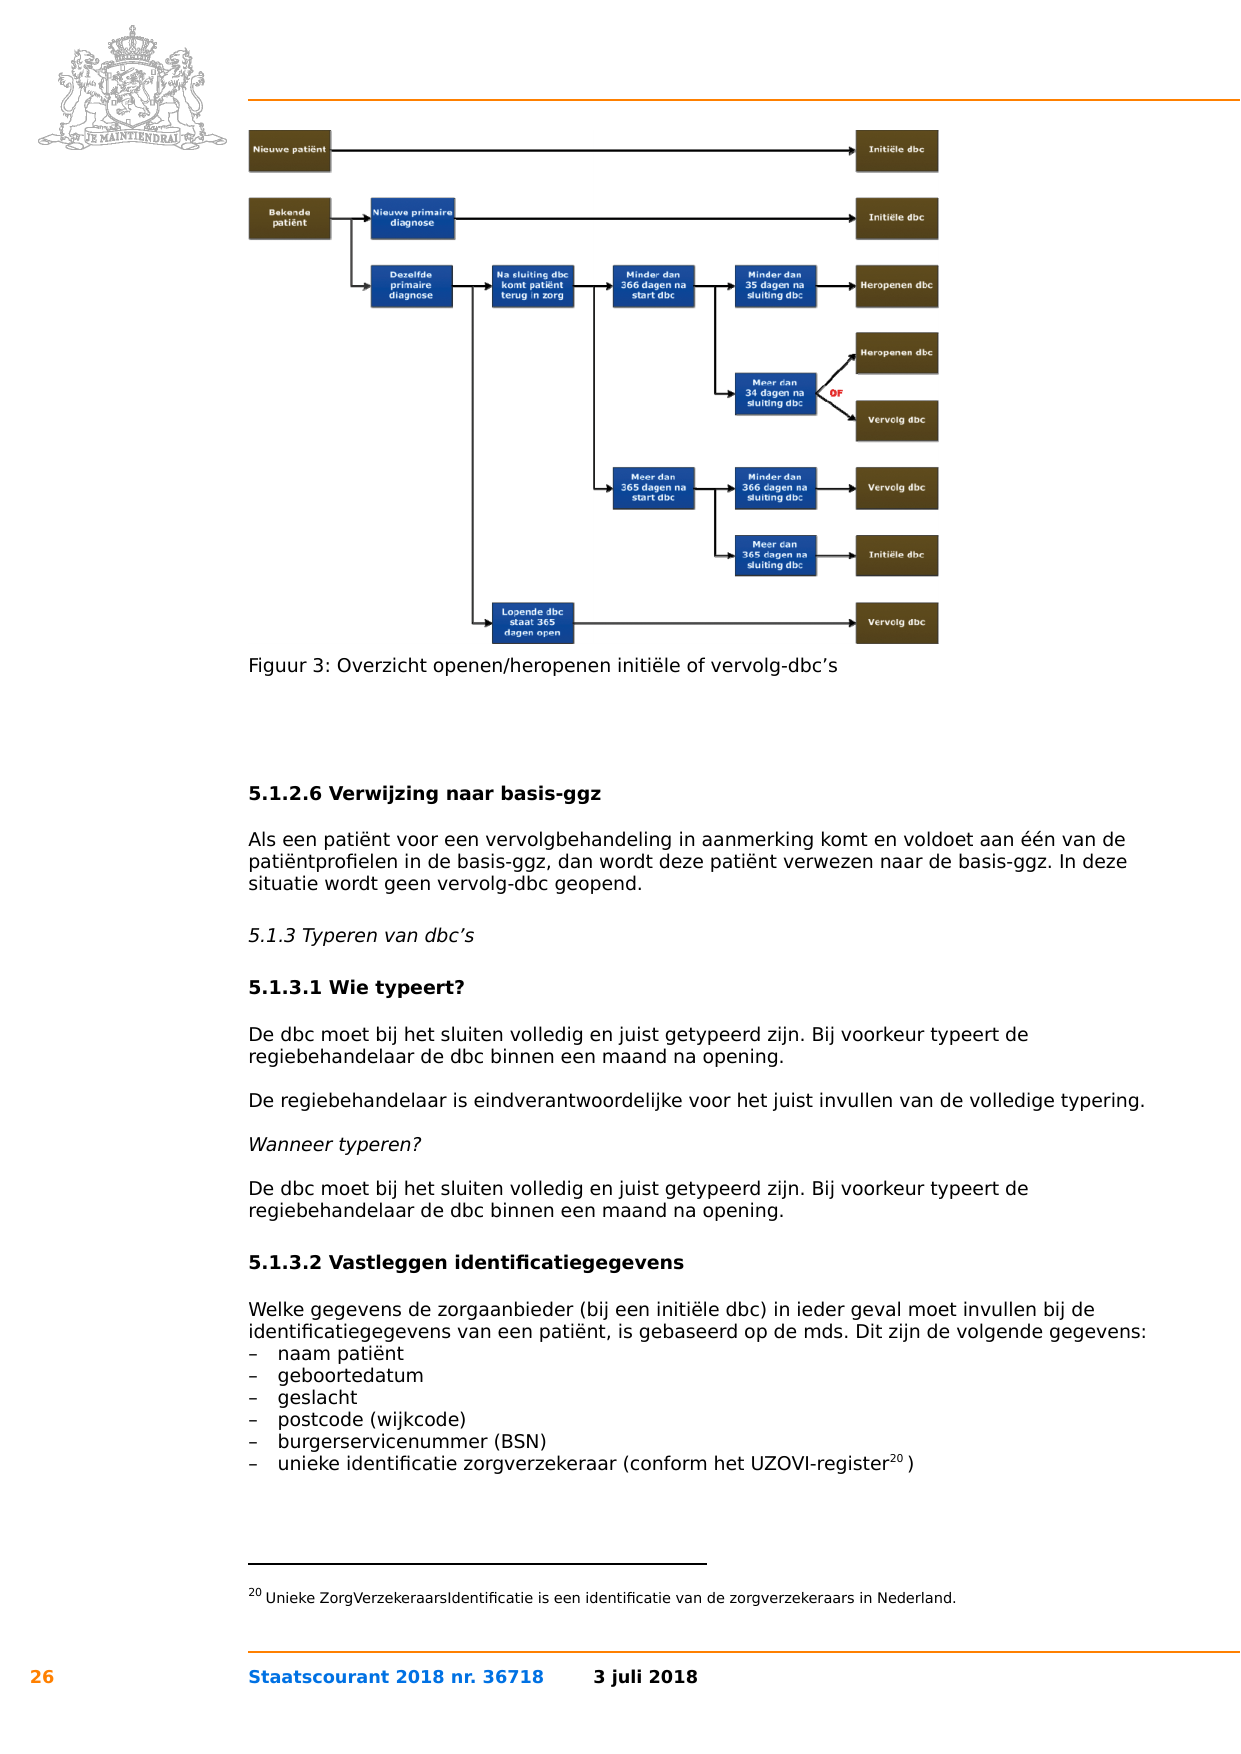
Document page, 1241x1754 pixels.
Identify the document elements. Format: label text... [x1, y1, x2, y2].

subtitle 5.1.3.2 Vastleggen identificatiegegevens [248, 1252, 1163, 1274]
text – naam patiënt [248, 1343, 1163, 1365]
subtitle 5.1.3.1 Wie typeert? [248, 977, 1163, 999]
text – unieke identificatie zorgverzekeraar (conform het UZOVI-register) [248, 1453, 1163, 1474]
picture [38, 25, 227, 150]
subtitle 5.1.2.6 Verwijzing naar basis-ggz [248, 782, 1163, 804]
subtitle Wanneer typeren? [248, 1134, 1163, 1156]
text De dbc moet bij het sluiten volledig en juist getypeerd zijn. Bij voorkeur typeert de regiebehandelaar de dbc binnen een maand na opening. [248, 1024, 1163, 1068]
picture [248, 130, 939, 644]
text De regiebehandelaar is eindverantwoordelijke voor het juist invullen van de volledige typering. [248, 1090, 1163, 1112]
text – geslacht [248, 1387, 1163, 1409]
text – postcode (wijkcode) [248, 1409, 1163, 1431]
text Figuur 3: Overzicht openen/heropenen initiële of vervolg-dbc’s [248, 655, 939, 677]
text – geboortedatum [248, 1365, 1163, 1387]
text – burgerservicenummer (BSN) [248, 1431, 1163, 1453]
text Welke gegevens de zorgaanbieder (bij een initiële dbc) in ieder geval moet invullen bij de identificatiegegevens van een patiënt, is gebaseerd op de mds. Dit zijn de volgende gegevens: [248, 1299, 1163, 1343]
text Unieke ZorgVerzekeraarsIdentificatie is een identificatie van de zorgverzekeraars in Nederland. [248, 1586, 1163, 1608]
text De dbc moet bij het sluiten volledig en juist getypeerd zijn. Bij voorkeur typeert de regiebehandelaar de dbc binnen een maand na opening. [248, 1178, 1163, 1222]
text Als een patiënt voor een vervolgbehandeling in aanmerking komt en voldoet aan één van de patiëntprofielen in de basis-ggz, dan wordt deze patiënt verwezen naar de basis-ggz. In deze situatie wordt geen vervolg-dbc geopend. [248, 829, 1163, 895]
subtitle 5.1.3 Typeren van dbc’s [248, 925, 1163, 947]
